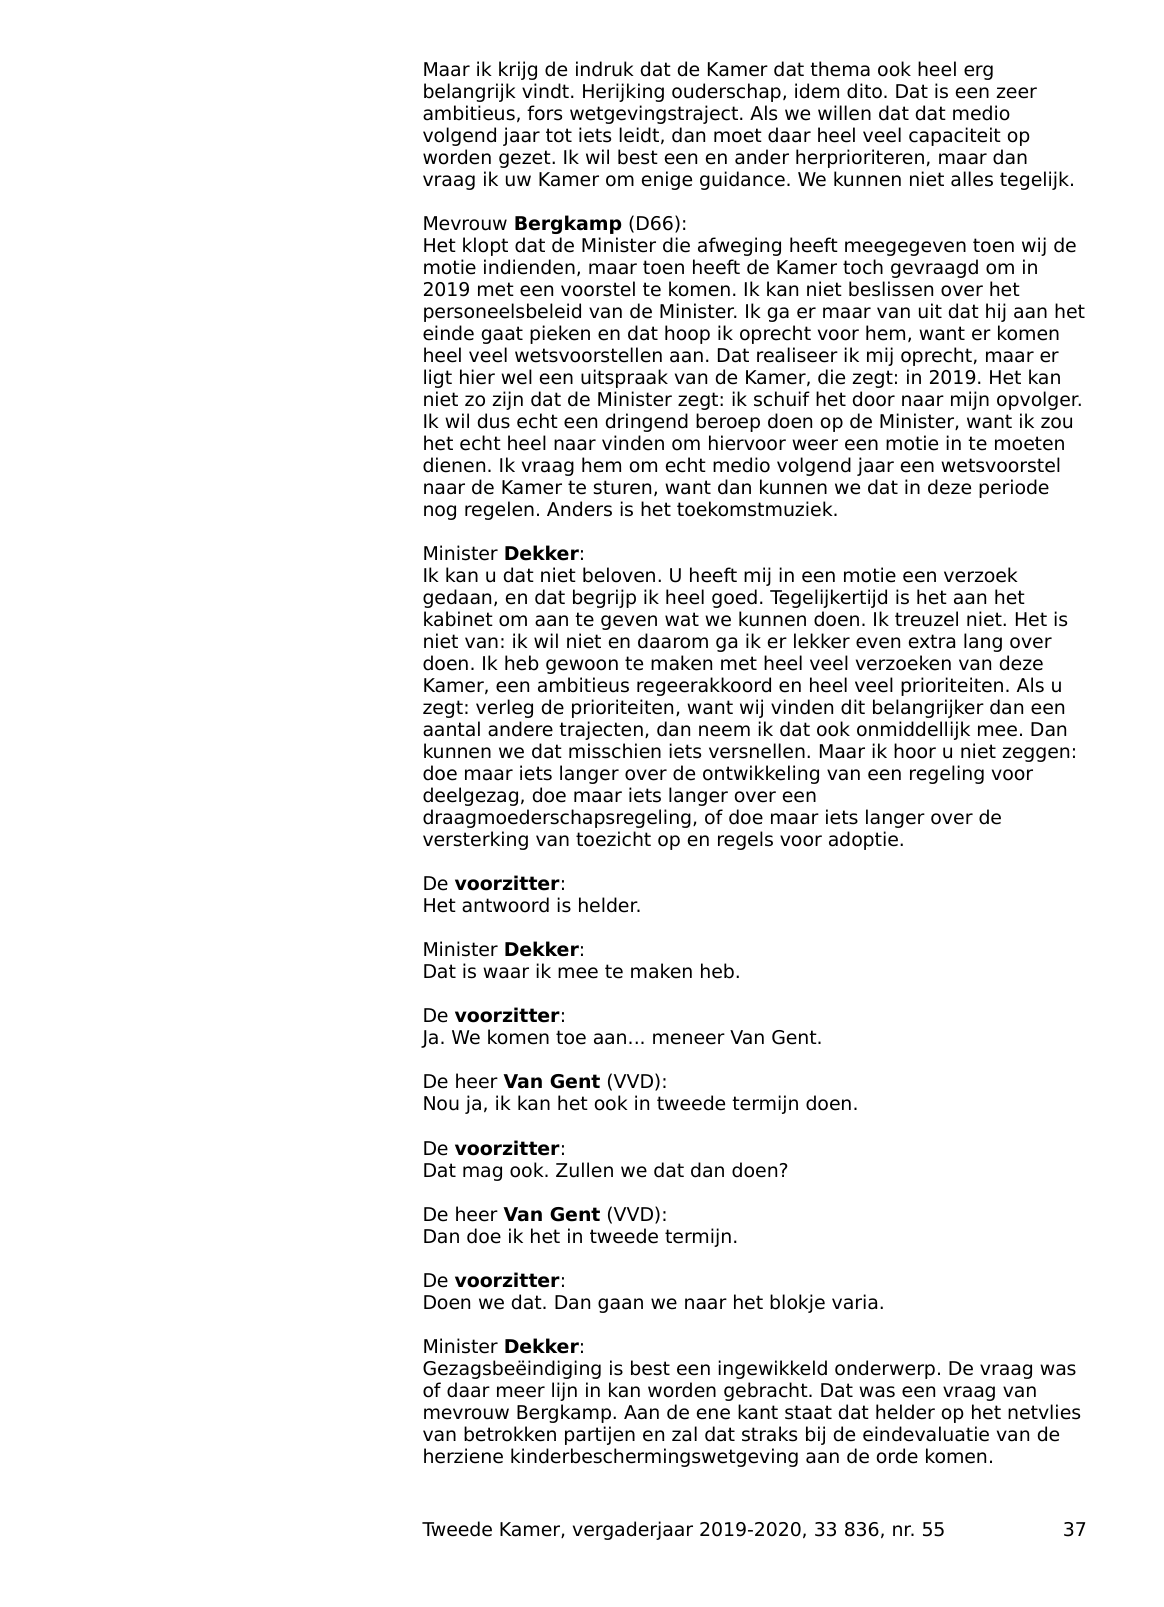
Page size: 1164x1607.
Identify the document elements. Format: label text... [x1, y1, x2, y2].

text De voorzitter: [422, 1270, 1087, 1292]
text Dat is waar ik mee te maken heb. [422, 961, 1087, 983]
text Nou ja, ik kan het ook in tweede termijn doen. [422, 1093, 1087, 1115]
text Maar ik krijg de indruk dat de Kamer dat thema ook heel erg belangrijk vindt. Herijking ouderschap, idem dito. Dat is een zeer ambitieus, fors wetgevingstraject. Als we willen dat dat medio volgend jaar tot iets leidt, dan moet daar heel veel capaciteit op worden gezet. Ik wil best een en ander herprioriteren, maar dan vraag ik uw Kamer om enige guidance. We kunnen niet alles tegelijk. [422, 59, 1087, 191]
text Ik kan u dat niet beloven. U heeft mij in een motie een verzoek gedaan, en dat begrijp ik heel goed. Tegelijkertijd is het aan het kabinet om aan te geven wat we kunnen doen. Ik treuzel niet. Het is niet van: ik wil niet en daarom ga ik er lekker even extra lang over doen. Ik heb gewoon te maken met heel veel verzoeken van deze Kamer, een ambitieus regeerakkoord en heel veel prioriteiten. Als u zegt: verleg de prioriteiten, want wij vinden dit belangrijker dan een aantal andere trajecten, dan neem ik dat ook onmiddellijk mee. Dan kunnen we dat misschien iets versnellen. Maar ik hoor u niet zeggen: doe maar iets langer over de ontwikkeling van een regeling voor deelgezag, doe maar iets langer over een draagmoederschapsregeling, of doe maar iets langer over de versterking van toezicht op en regels voor adoptie. [422, 565, 1087, 851]
text Gezagsbeëindiging is best een ingewikkeld onderwerp. De vraag was of daar meer lijn in kan worden gebracht. Dat was een vraag van mevrouw Bergkamp. Aan de ene kant staat dat helder op het netvlies van betrokken partijen en zal dat straks bij de eindevaluatie van de herziene kinderbeschermingswetgeving aan de orde komen. [422, 1358, 1087, 1468]
text Minister Dekker: [422, 543, 1087, 565]
text Ja. We komen toe aan... meneer Van Gent. [422, 1027, 1087, 1049]
text Mevrouw Bergkamp (D66): [422, 213, 1087, 235]
text De voorzitter: [422, 873, 1087, 895]
text Minister Dekker: [422, 939, 1087, 961]
text De heer Van Gent (VVD): [422, 1204, 1087, 1226]
text Het antwoord is helder. [422, 895, 1087, 917]
text Dat mag ook. Zullen we dat dan doen? [422, 1159, 1087, 1181]
text Minister Dekker: [422, 1336, 1087, 1358]
text Doen we dat. Dan gaan we naar het blokje varia. [422, 1292, 1087, 1314]
text Het klopt dat de Minister die afweging heeft meegegeven toen wij de motie indienden, maar toen heeft de Kamer toch gevraagd om in 2019 met een voorstel te komen. Ik kan niet beslissen over het personeelsbeleid van de Minister. Ik ga er maar van uit dat hij aan het einde gaat pieken en dat hoop ik oprecht voor hem, want er komen heel veel wetsvoorstellen aan. Dat realiseer ik mij oprecht, maar er ligt hier wel een uitspraak van de Kamer, die zegt: in 2019. Het kan niet zo zijn dat de Minister zegt: ik schuif het door naar mijn opvolger. Ik wil dus echt een dringend beroep doen op de Minister, want ik zou het echt heel naar vinden om hiervoor weer een motie in te moeten dienen. Ik vraag hem om echt medio volgend jaar een wetsvoorstel naar de Kamer te sturen, want dan kunnen we dat in deze periode nog regelen. Anders is het toekomstmuziek. [422, 235, 1087, 521]
text De heer Van Gent (VVD): [422, 1071, 1087, 1093]
text De voorzitter: [422, 1005, 1087, 1027]
text Dan doe ik het in tweede termijn. [422, 1226, 1087, 1248]
text De voorzitter: [422, 1137, 1087, 1159]
